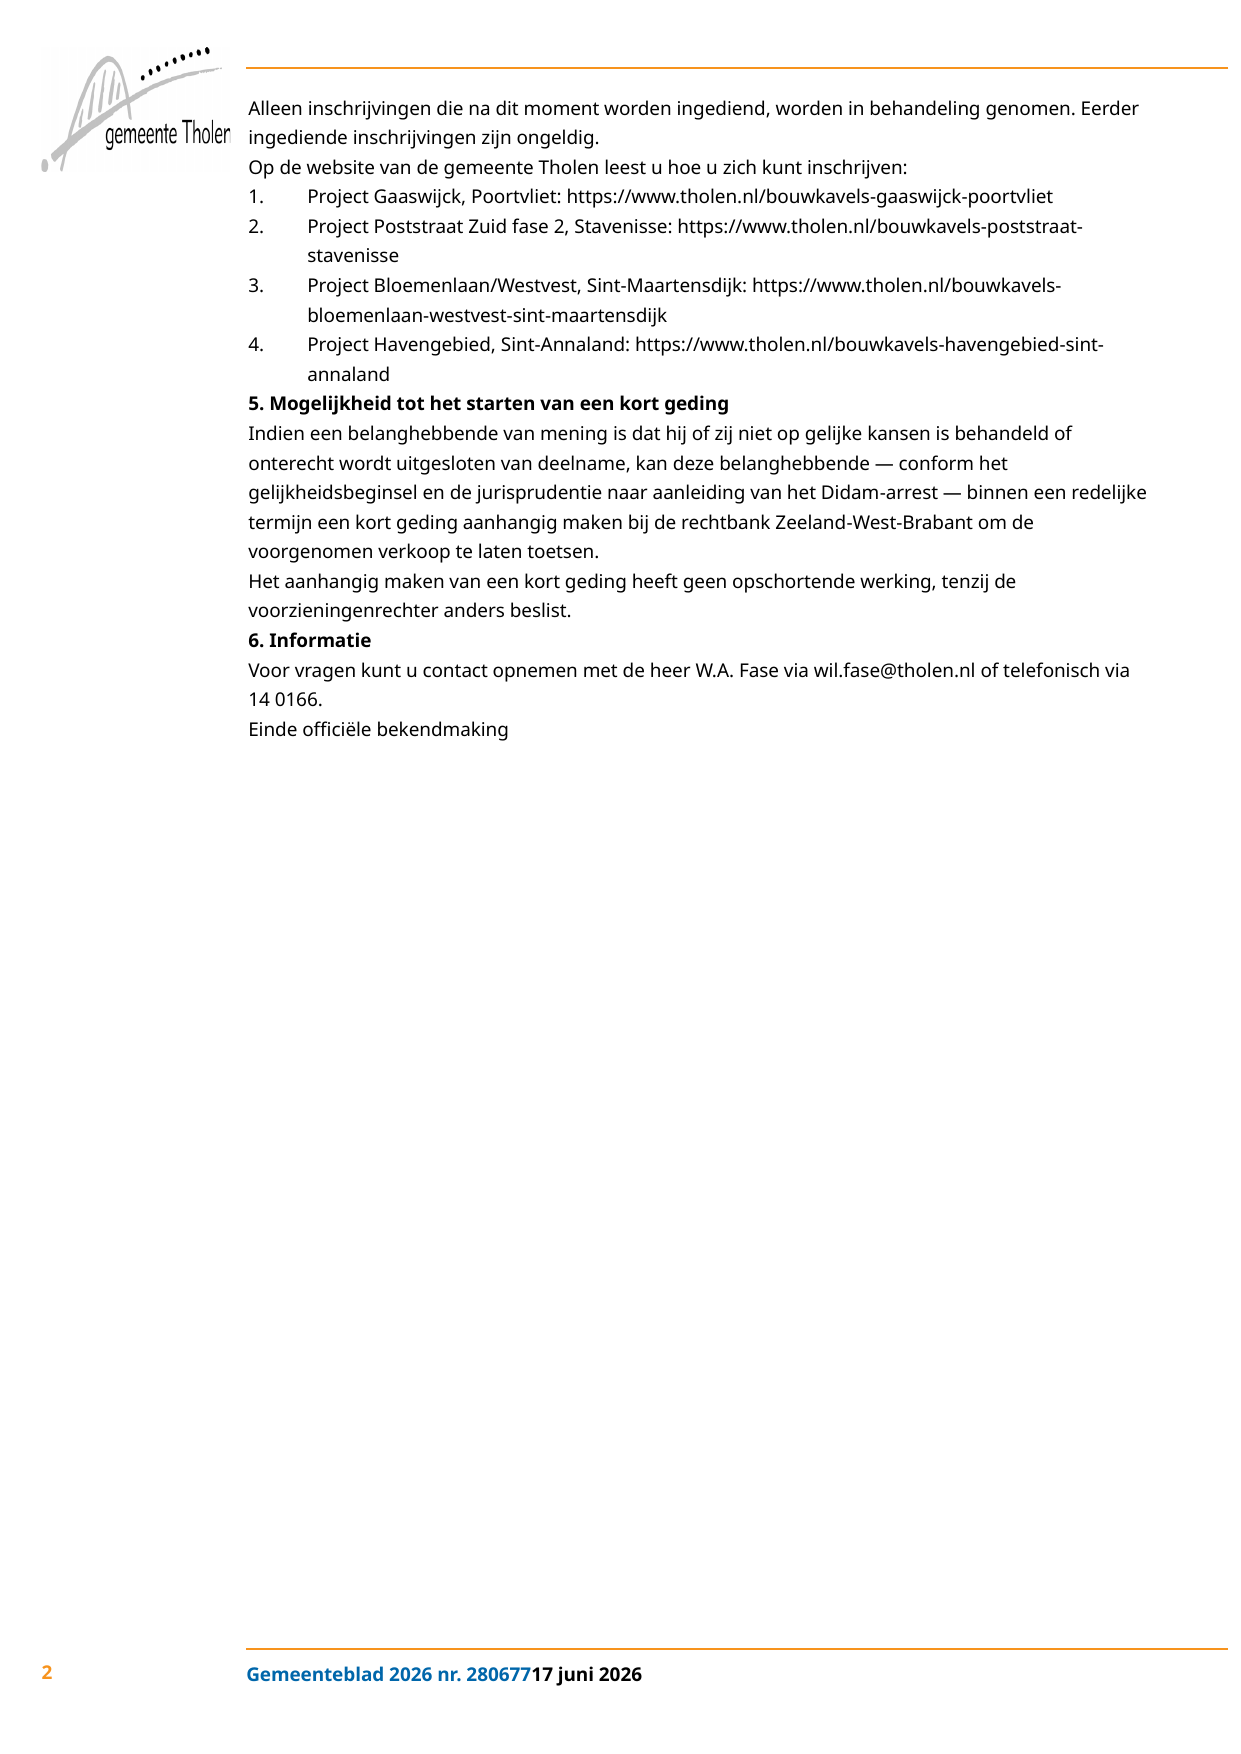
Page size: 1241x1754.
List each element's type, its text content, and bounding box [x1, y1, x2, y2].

text Voor vragen kunt u contact opnemen met de heer W.A. Fase via wil.fase@tholen.nl of telefonisch via 14 0166. [248, 657, 1152, 712]
text Op de website van de gemeente Tholen leest u hoe u zich kunt inschrijven: [248, 154, 1152, 180]
text 5. Mogelijkheid tot het starten van een kort geding [248, 391, 1152, 416]
picture [41, 47, 231, 172]
list Project Poststraat Zuid fase 2, Stavenisse: https://www.tholen.nl/bouwkavels-poststraat-stavenisse [248, 213, 1152, 268]
text Het aanhangig maken van een kort geding heeft geen opschortende werking, tenzij de voorzieningenrechter anders beslist. [248, 568, 1152, 623]
text Alleen inschrijvingen die na dit moment worden ingediend, worden in behandeling genomen. Eerder ingediende inschrijvingen zijn ongeldig. [248, 95, 1152, 150]
text 6. Informatie [248, 627, 1152, 653]
list Project Havengebied, Sint-Annaland: https://www.tholen.nl/bouwkavels-havengebied-sint-annaland [248, 331, 1152, 387]
text Einde officiële bekendmaking [248, 716, 1152, 742]
list Project Bloemenlaan/Westvest, Sint-Maartensdijk: https://www.tholen.nl/bouwkavels-bloemenlaan-westvest-sint-maartensdijk [248, 272, 1152, 328]
text Indien een belanghebbende van mening is dat hij of zij niet op gelijke kansen is behandeld of onterecht wordt uitgesloten van deelname, kan deze belanghebbende — conform het gelijkheidsbeginsel en de jurisprudentie naar aanleiding van het Didam‑arrest — binnen een redelijke termijn een kort geding aanhangig maken bij de rechtbank Zeeland‑West‑Brabant om de voorgenomen verkoop te laten toetsen. [248, 420, 1152, 564]
list Project Gaaswijck, Poortvliet: https://www.tholen.nl/bouwkavels-gaaswijck-poortvliet [248, 183, 1152, 209]
